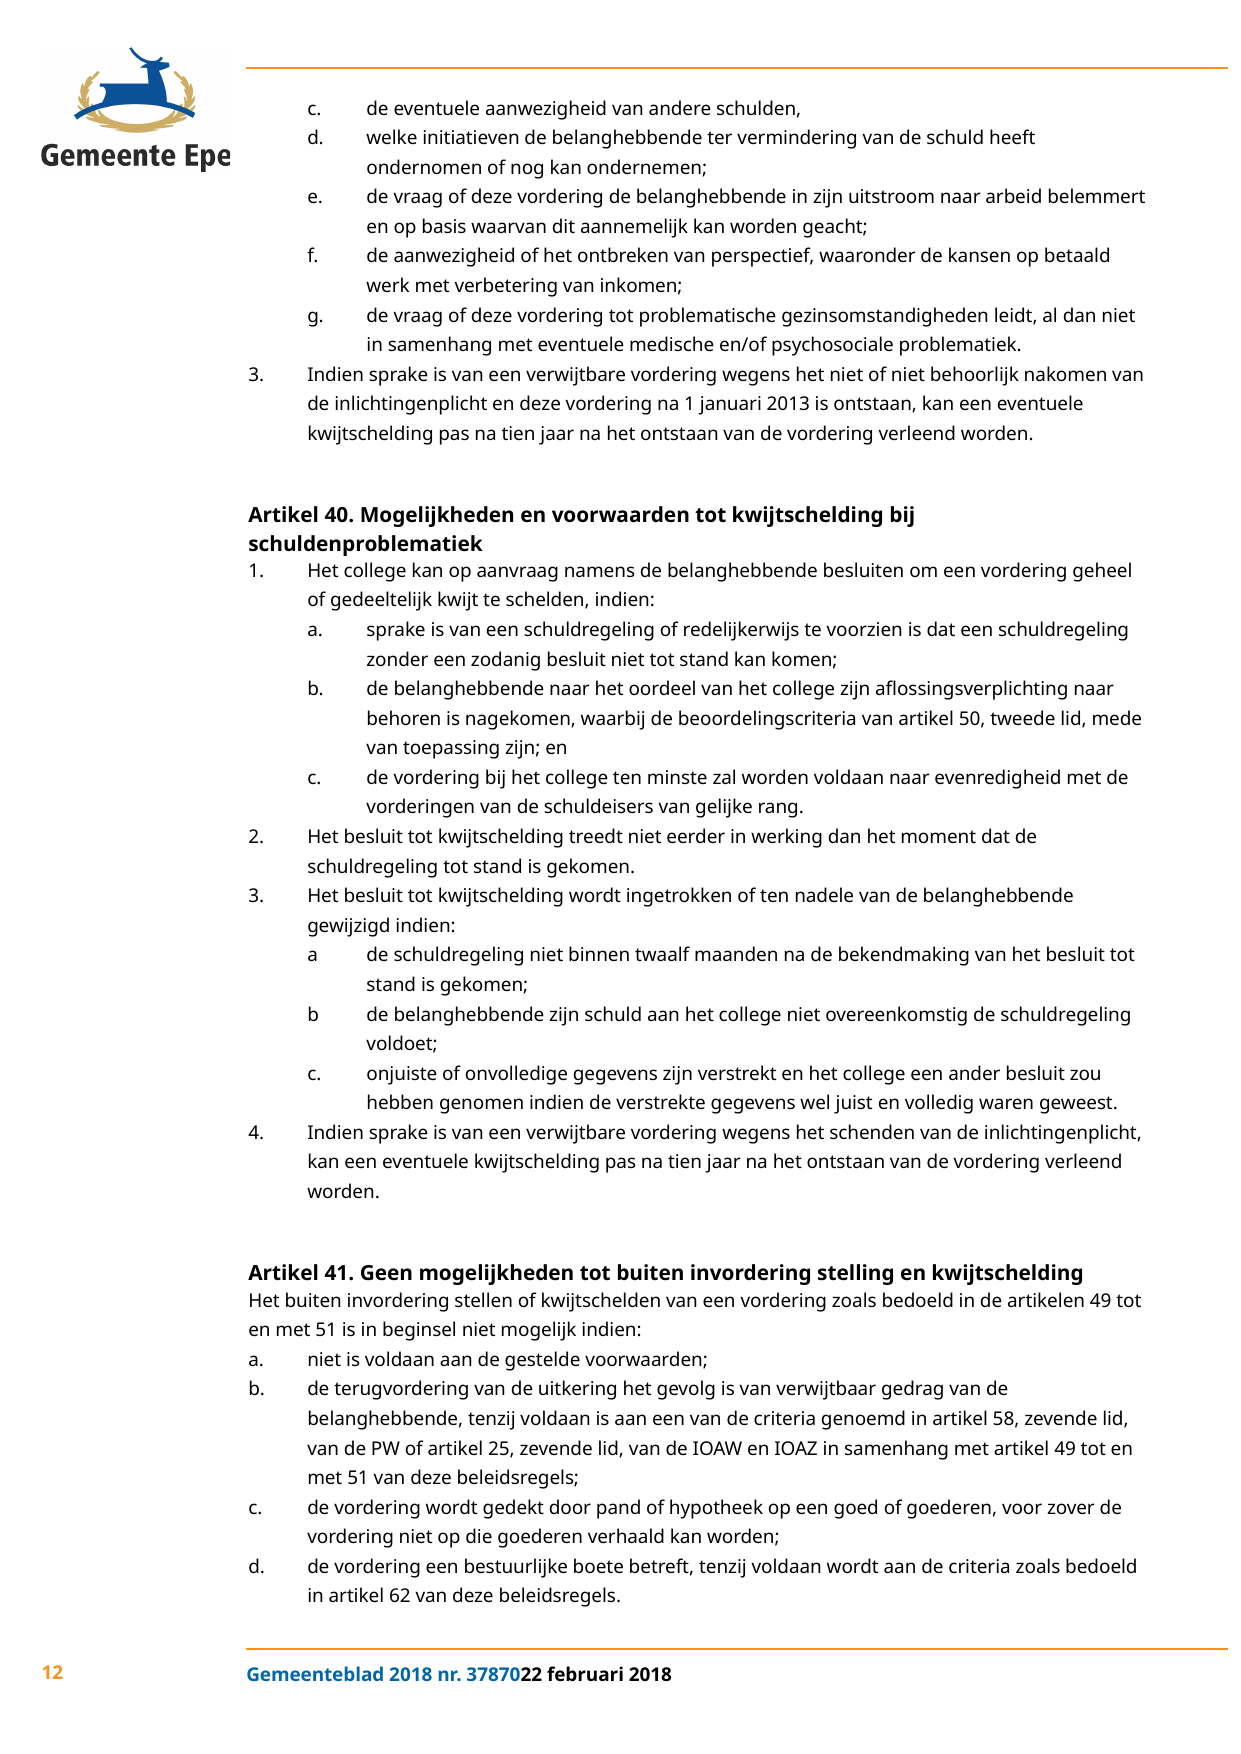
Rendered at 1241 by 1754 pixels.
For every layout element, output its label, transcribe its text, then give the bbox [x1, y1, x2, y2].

list de aanwezigheid of het ontbreken van perspectief, waaronder de kansen op betaald werk met verbetering van inkomen; [307, 243, 1152, 298]
text Artikel 41. Geen mogelijkheden tot buiten invordering stelling en kwijtschelding [248, 1258, 1152, 1287]
text Het buiten invordering stellen of kwijtschelden van een vordering zoals bedoeld in de artikelen 49 tot en met 51 is in beginsel niet mogelijk indien: [248, 1287, 1152, 1342]
list Indien sprake is van een verwijtbare vordering wegens het schenden van de inlichtingenplicht, kan een eventuele kwijtschelding pas na tien jaar na het ontstaan van de vordering verleend worden. [248, 1119, 1152, 1204]
list onjuiste of onvolledige gegevens zijn verstrekt en het college een ander besluit zou hebben genomen indien de verstrekte gegevens wel juist en volledig waren geweest. [307, 1060, 1152, 1115]
list de vordering wordt gedekt door pand of hypotheek op een goed of goederen, voor zover de vordering niet op die goederen verhaald kan worden; [248, 1494, 1152, 1549]
list de schuldregeling niet binnen twaalf maanden na de bekendmaking van het besluit tot stand is gekomen; [307, 942, 1152, 997]
picture [41, 47, 231, 172]
list welke initiatieven de belanghebbende ter vermindering van de schuld heeft ondernomen of nog kan ondernemen; [307, 124, 1152, 180]
list de belanghebbende zijn schuld aan het college niet overeenkomstig de schuldregeling voldoet; [307, 1001, 1152, 1056]
list de belanghebbende naar het oordeel van het college zijn aflossingsverplichting naar behoren is nagekomen, waarbij de beoordelingscriteria van artikel 50, tweede lid, mede van toepassing zijn; en [307, 675, 1152, 760]
list de vraag of deze vordering de belanghebbende in zijn uitstroom naar arbeid belemmert en op basis waarvan dit aannemelijk kan worden geacht; [307, 183, 1152, 239]
list Het college kan op aanvraag namens de belanghebbende besluiten om een vordering geheel of gedeeltelijk kwijt te schelden, indien: [248, 557, 1152, 612]
list de vordering bij het college ten minste zal worden voldaan naar evenredigheid met de vorderingen van de schuldeisers van gelijke rang. [307, 764, 1152, 819]
text Artikel 40. Mogelijkheden en voorwaarden tot kwijtschelding bij schuldenproblematiek [248, 500, 1152, 557]
list de vraag of deze vordering tot problematische gezinsomstandigheden leidt, al dan niet in samenhang met eventuele medische en/of psychosociale problematiek. [307, 302, 1152, 357]
list sprake is van een schuldregeling of redelijkerwijs te voorzien is dat een schuldregeling zonder een zodanig besluit niet tot stand kan komen; [307, 616, 1152, 672]
list de vordering een bestuurlijke boete betreft, tenzij voldaan wordt aan de criteria zoals bedoeld in artikel 62 van deze beleidsregels. [248, 1553, 1152, 1608]
list Het besluit tot kwijtschelding wordt ingetrokken of ten nadele van de belanghebbende gewijzigd indien: [248, 882, 1152, 938]
list Het besluit tot kwijtschelding treedt niet eerder in werking dan het moment dat de schuldregeling tot stand is gekomen. [248, 823, 1152, 879]
list de terugvordering van de uitkering het gevolg is van verwijtbaar gedrag van de belanghebbende, tenzij voldaan is aan een van de criteria genoemd in artikel 58, zevende lid, van de PW of artikel 25, zevende lid, van de IOAW en IOAZ in samenhang met artikel 49 tot en met 51 van deze beleidsregels; [248, 1376, 1152, 1490]
list niet is voldaan aan de gestelde voorwaarden; [248, 1346, 1152, 1372]
list Indien sprake is van een verwijtbare vordering wegens het niet of niet behoorlijk nakomen van de inlichtingenplicht en deze vordering na 1 januari 2013 is ontstaan, kan een eventuele kwijtschelding pas na tien jaar na het ontstaan van de vordering verleend worden. [248, 361, 1152, 446]
list de eventuele aanwezigheid van andere schulden, [307, 95, 1152, 121]
